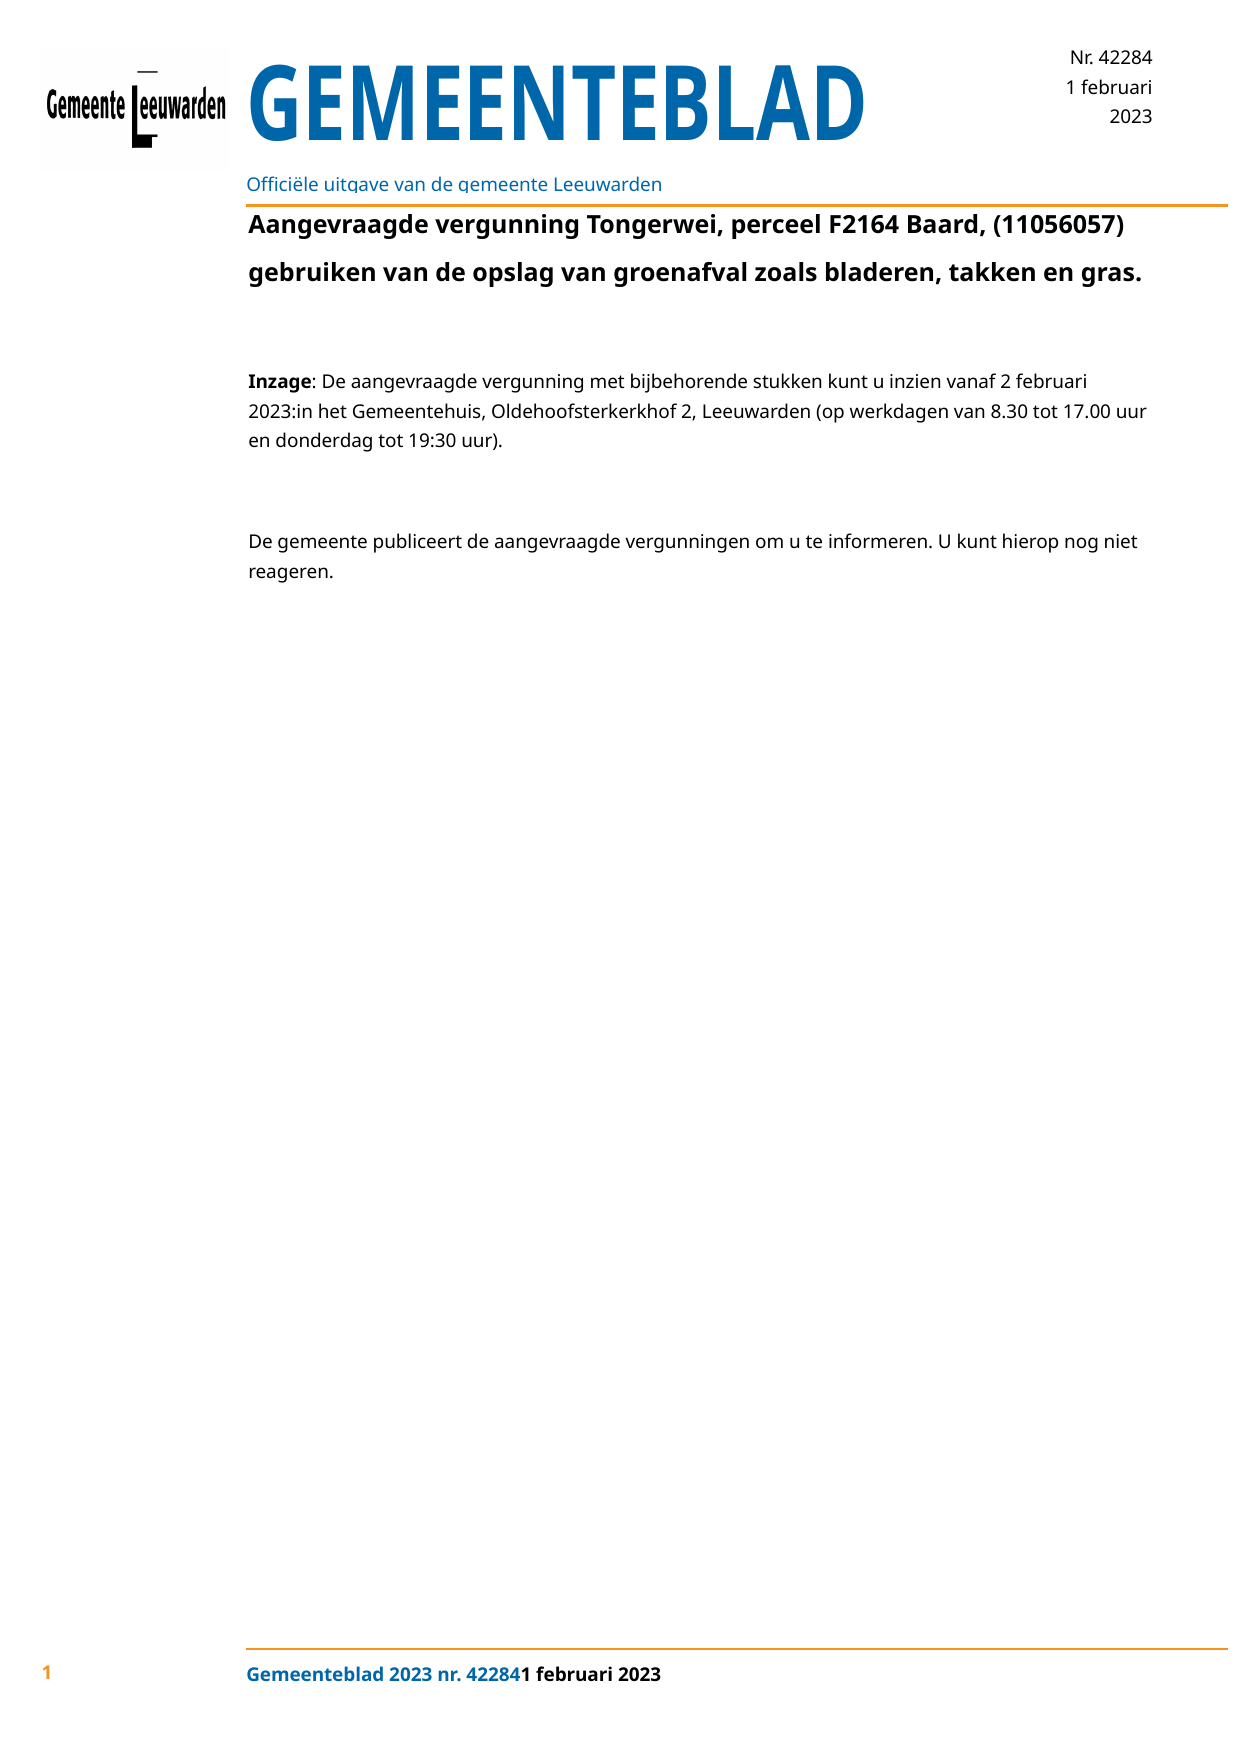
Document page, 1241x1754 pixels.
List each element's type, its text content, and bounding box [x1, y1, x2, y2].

text Aangevraagde vergunning Tongerwei, perceel F2164 Baard, (11056057) gebruiken van de opslag van groenafval zoals bladeren, takken en gras. [248, 207, 1152, 288]
text Inzage: De aangevraagde vergunning met bijbehorende stukken kunt u inzien vanaf 2 februari 2023:in het Gemeentehuis, Oldehoofsterkerkhof 2, Leeuwarden (op werkdagen van 8.30 tot 17.00 uur en donderdag tot 19:30 uur). [248, 368, 1152, 453]
picture [41, 47, 231, 172]
text De gemeente publiceert de aangevraagde vergunningen om u te informeren. U kunt hierop nog niet reageren. [248, 528, 1152, 584]
